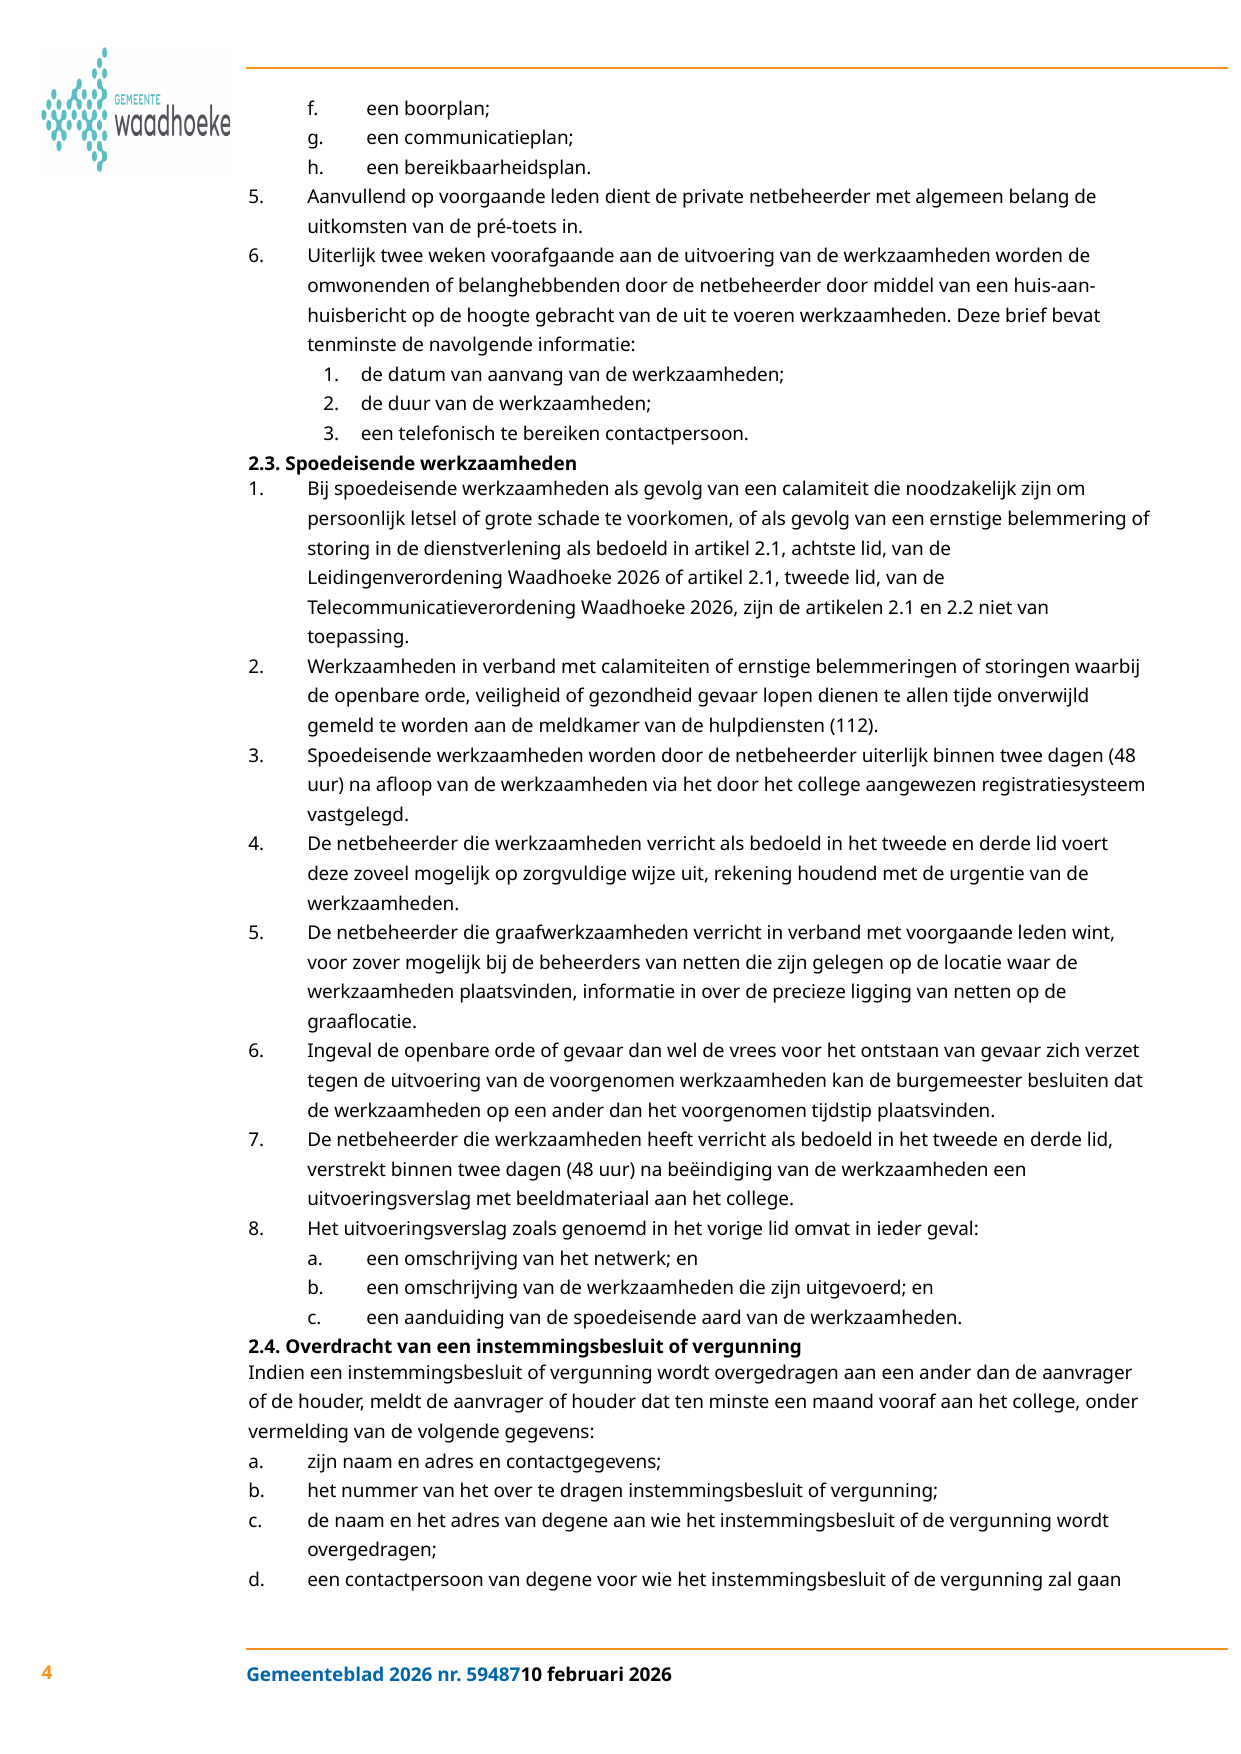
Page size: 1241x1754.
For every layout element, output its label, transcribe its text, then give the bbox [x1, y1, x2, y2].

list Werkzaamheden in verband met calamiteiten of ernstige belemmeringen of storingen waarbij de openbare orde, veiligheid of gezondheid gevaar lopen dienen te allen tijde onverwijld gemeld te worden aan de meldkamer van de hulpdiensten (112). [248, 653, 1152, 738]
text 2.3. Spoedeisende werkzaamheden [248, 450, 1152, 476]
list een bereikbaarheidsplan. [307, 154, 1152, 180]
list een aanduiding van de spoedeisende aard van de werkzaamheden. [307, 1304, 1152, 1329]
list een contactpersoon van degene voor wie het instemmingsbesluit of de vergunning zal gaan [248, 1566, 1152, 1592]
list het nummer van het over te dragen instemmingsbesluit of vergunning; [248, 1477, 1152, 1503]
list De netbeheerder die graafwerkzaamheden verricht in verband met voorgaande leden wint, voor zover mogelijk bij de beheerders van netten die zijn gelegen op de locatie waar de werkzaamheden plaatsvinden, informatie in over de precieze ligging van netten op de graaflocatie. [248, 919, 1152, 1034]
list een omschrijving van de werkzaamheden die zijn uitgevoerd; en [307, 1274, 1152, 1300]
list de naam en het adres van degene aan wie het instemmingsbesluit of de vergunning wordt overgedragen; [248, 1507, 1152, 1562]
text 2.4. Overdracht van een instemmingsbesluit of vergunning [248, 1333, 1152, 1359]
list een boorplan; [307, 95, 1152, 121]
list Aanvullend op voorgaande leden dient de private netbeheerder met algemeen belang de uitkomsten van de pré-toets in. [248, 183, 1152, 239]
text Indien een instemmingsbesluit of vergunning wordt overgedragen aan een ander dan de aanvrager of de houder, meldt de aanvrager of houder dat ten minste een maand vooraf aan het college, onder vermelding van de volgende gegevens: [248, 1359, 1152, 1444]
list een omschrijving van het netwerk; en [307, 1245, 1152, 1270]
list De netbeheerder die werkzaamheden heeft verricht als bedoeld in het tweede en derde lid, verstrekt binnen twee dagen (48 uur) na beëindiging van de werkzaamheden een uitvoeringsverslag met beeldmateriaal aan het college. [248, 1126, 1152, 1211]
list Het uitvoeringsverslag zoals genoemd in het vorige lid omvat in ieder geval: [248, 1215, 1152, 1241]
list een communicatieplan; [307, 124, 1152, 150]
picture [41, 47, 231, 172]
list De netbeheerder die werkzaamheden verricht als bedoeld in het tweede en derde lid voert deze zoveel mogelijk op zorgvuldige wijze uit, rekening houdend met de urgentie van de werkzaamheden. [248, 831, 1152, 915]
list de datum van aanvang van de werkzaamheden; [323, 361, 1152, 387]
list Spoedeisende werkzaamheden worden door de netbeheerder uiterlijk binnen twee dagen (48 uur) na afloop van de werkzaamheden via het door het college aangewezen registratiesysteem vastgelegd. [248, 742, 1152, 827]
list Uiterlijk twee weken voorafgaande aan de uitvoering van de werkzaamheden worden de omwonenden of belanghebbenden door de netbeheerder door middel van een huis-aan-huisbericht op de hoogte gebracht van de uit te voeren werkzaamheden. Deze brief bevat tenminste de navolgende informatie: [248, 243, 1152, 357]
list Ingeval de openbare orde of gevaar dan wel de vrees voor het ontstaan van gevaar zich verzet tegen de uitvoering van de voorgenomen werkzaamheden kan de burgemeester besluiten dat de werkzaamheden op een ander dan het voorgenomen tijdstip plaatsvinden. [248, 1038, 1152, 1122]
list zijn naam en adres en contactgegevens; [248, 1448, 1152, 1474]
list Bij spoedeisende werkzaamheden als gevolg van een calamiteit die noodzakelijk zijn om persoonlijk letsel of grote schade te voorkomen, of als gevolg van een ernstige belemmering of storing in de dienstverlening als bedoeld in artikel 2.1, achtste lid, van de Leidingenverordening Waadhoeke 2026 of artikel 2.1, tweede lid, van de Telecommunicatieverordening Waadhoeke 2026, zijn de artikelen 2.1 en 2.2 niet van toepassing. [248, 476, 1152, 649]
list de duur van de werkzaamheden; [323, 391, 1152, 416]
list een telefonisch te bereiken contactpersoon. [323, 420, 1152, 446]
